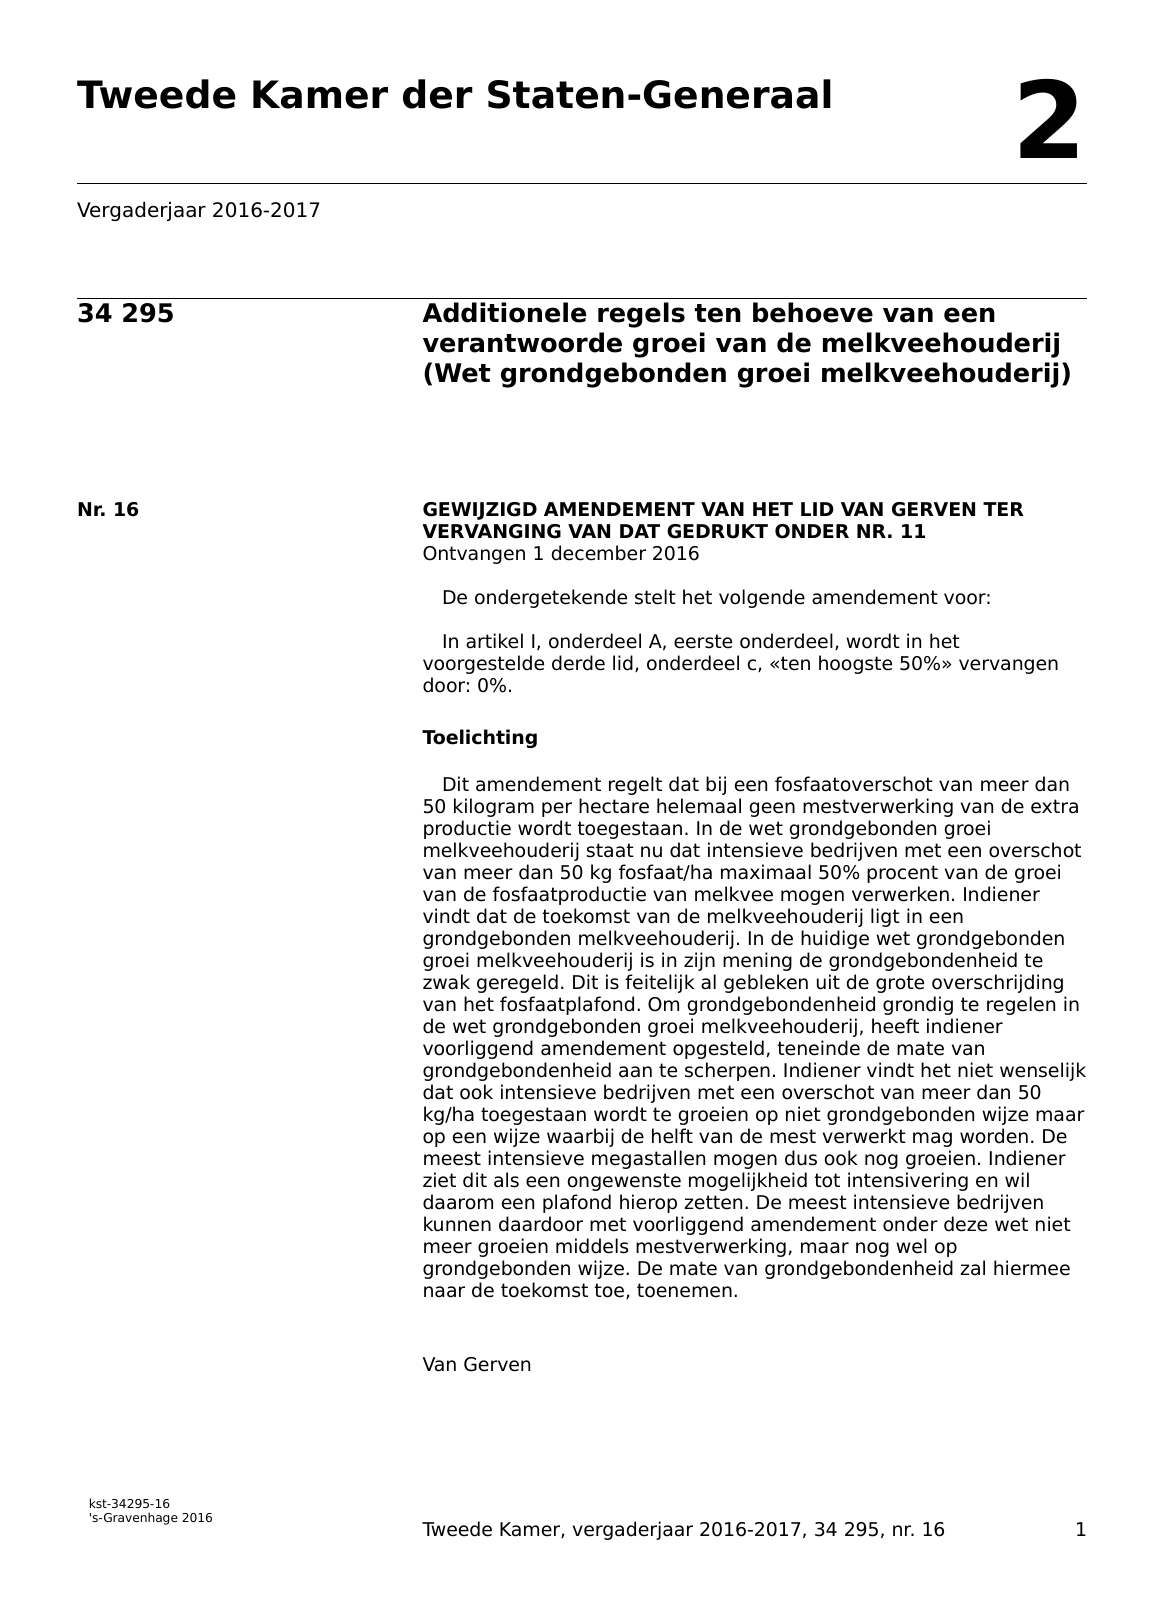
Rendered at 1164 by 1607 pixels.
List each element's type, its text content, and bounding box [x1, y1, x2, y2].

table_header 2 [886, 59, 1087, 183]
text De ondergetekende stelt het volgende amendement voor: [422, 587, 1087, 609]
subtitle Nr. 16 GEWIJZIGD AMENDEMENT VAN HET LID VAN GERVEN TER VERVANGING VAN DAT GEDRUKT ONDER NR. 11 [77, 499, 1087, 543]
table_cell Vergaderjaar 2016-2017 [77, 184, 1087, 298]
text 's-Gravenhage 2016 [88, 1511, 323, 1525]
text In artikel I, onderdeel A, eerste onderdeel, wordt in het voorgestelde derde lid, onderdeel c, «ten hoogste 50%» vervangen door: 0%. [422, 631, 1087, 697]
subtitle 34 295 Additionele regels ten behoeve van een verantwoorde groei van de melkveehouderij (Wet grondgebonden groei melkveehouderij) [77, 299, 1087, 388]
text kst-34295-16 [88, 1497, 323, 1511]
text Ontvangen 1 december 2016 [422, 543, 1087, 565]
table_header Tweede Kamer der Staten-Generaal [77, 59, 886, 183]
text Dit amendement regelt dat bij een fosfaatoverschot van meer dan 50 kilogram per hectare helemaal geen mestverwerking van de extra productie wordt toegestaan. In de wet grondgebonden groei melkveehouderij staat nu dat intensieve bedrijven met een overschot van meer dan 50 kg fosfaat/ha maximaal 50% procent van de groei van de fosfaatproductie van melkvee mogen verwerken. Indiener vindt dat de toekomst van de melkveehouderij ligt in een grondgebonden melkveehouderij. In de huidige wet grondgebonden groei melkveehouderij is in zijn mening de grondgebondenheid te zwak geregeld. Dit is feitelijk al gebleken uit de grote overschrijding van het fosfaatplafond. Om grondgebondenheid grondig te regelen in de wet grondgebonden groei melkveehouderij, heeft indiener voorliggend amendement opgesteld, teneinde de mate van grondgebondenheid aan te scherpen. Indiener vindt het niet wenselijk dat ook intensieve bedrijven met een overschot van meer dan 50 kg/ha toegestaan wordt te groeien op niet grondgebonden wijze maar op een wijze waarbij de helft van de mest verwerkt mag worden. De meest intensieve megastallen mogen dus ook nog groeien. Indiener ziet dit als een ongewenste mogelijkheid tot intensivering en wil daarom een plafond hierop zetten. De meest intensieve bedrijven kunnen daardoor met voorliggend amendement onder deze wet niet meer groeien middels mestverwerking, maar nog wel op grondgebonden wijze. De mate van grondgebondenheid zal hiermee naar de toekomst toe, toenemen. [422, 774, 1087, 1302]
text Van Gerven [422, 1332, 1087, 1376]
subtitle Toelichting [422, 727, 1087, 749]
